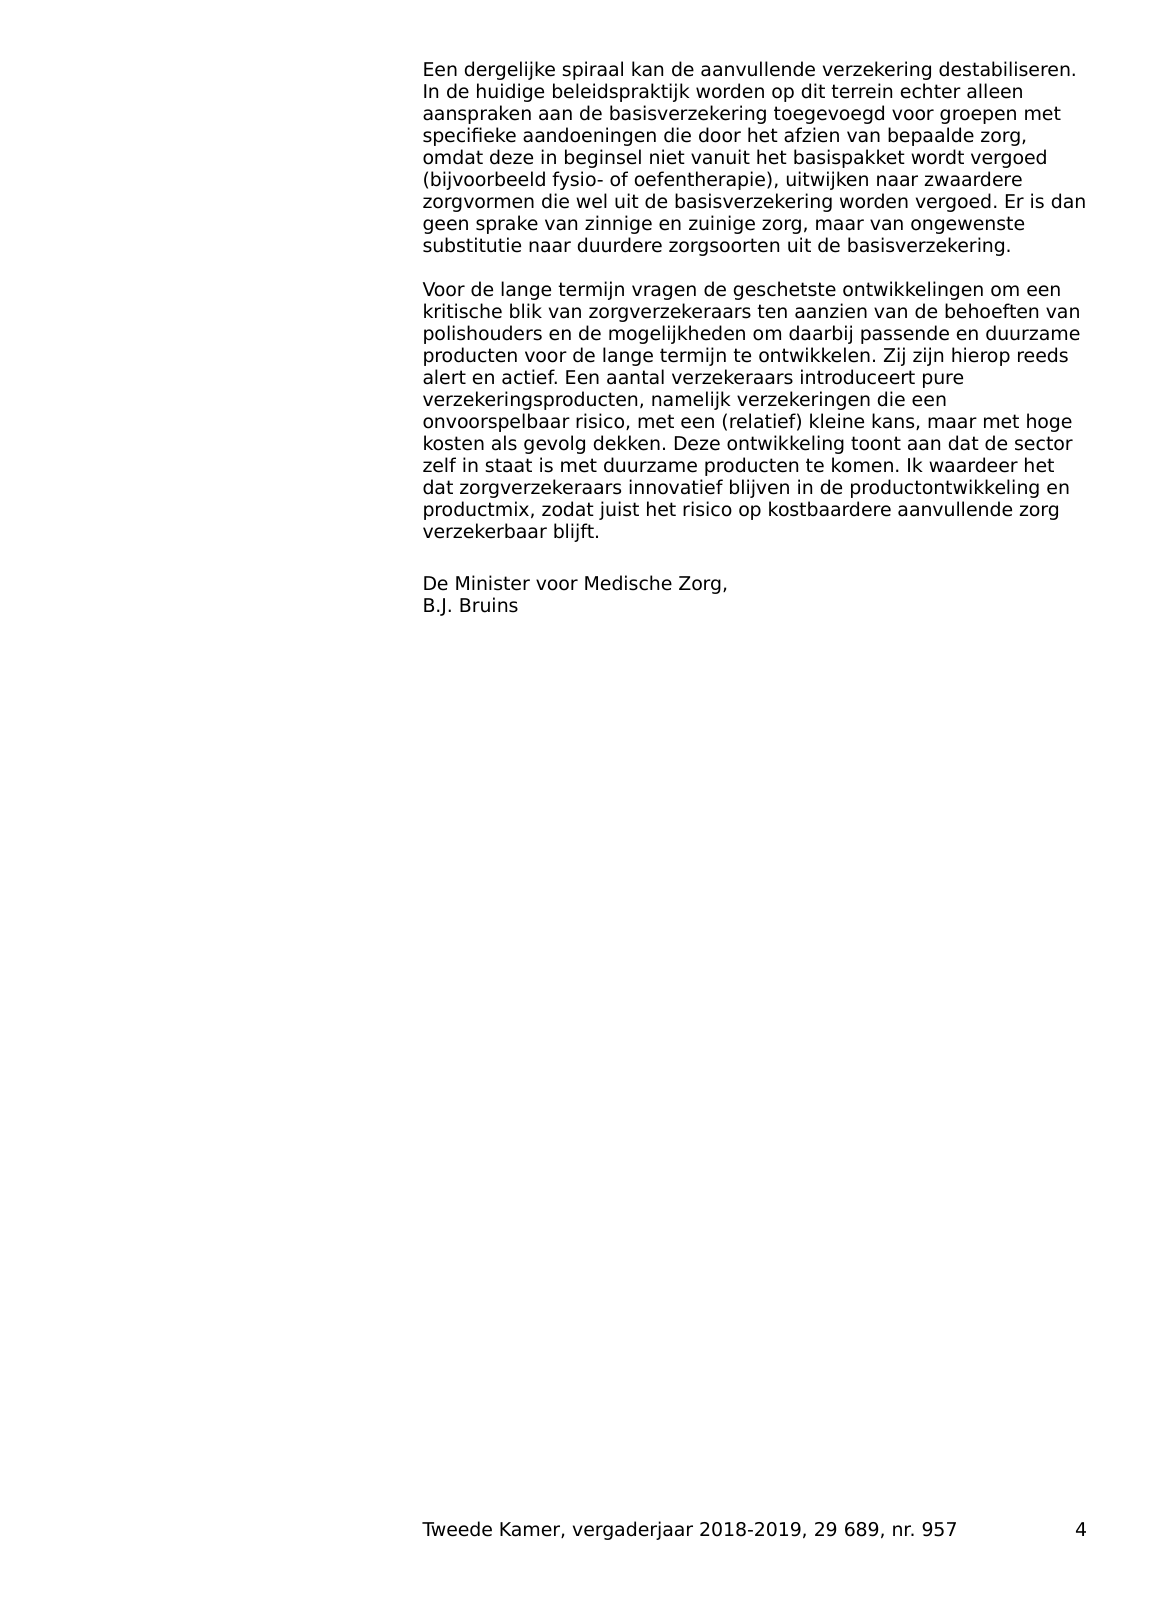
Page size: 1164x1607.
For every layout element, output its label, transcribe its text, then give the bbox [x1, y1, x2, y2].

text Een dergelijke spiraal kan de aanvullende verzekering destabiliseren. In de huidige beleidspraktijk worden op dit terrein echter alleen aanspraken aan de basisverzekering toegevoegd voor groepen met specifieke aandoeningen die door het afzien van bepaalde zorg, omdat deze in beginsel niet vanuit het basispakket wordt vergoed (bijvoorbeeld fysio- of oefentherapie), uitwijken naar zwaardere zorgvormen die wel uit de basisverzekering worden vergoed. Er is dan geen sprake van zinnige en zuinige zorg, maar van ongewenste substitutie naar duurdere zorgsoorten uit de basisverzekering. [422, 59, 1087, 257]
text De Minister voor Medische Zorg, B.J. Bruins [422, 573, 1087, 617]
text Voor de lange termijn vragen de geschetste ontwikkelingen om een kritische blik van zorgverzekeraars ten aanzien van de behoeften van polishouders en de mogelijkheden om daarbij passende en duurzame producten voor de lange termijn te ontwikkelen. Zij zijn hierop reeds alert en actief. Een aantal verzekeraars introduceert pure verzekeringsproducten, namelijk verzekeringen die een onvoorspelbaar risico, met een (relatief) kleine kans, maar met hoge kosten als gevolg dekken. Deze ontwikkeling toont aan dat de sector zelf in staat is met duurzame producten te komen. Ik waardeer het dat zorgverzekeraars innovatief blijven in de productontwikkeling en productmix, zodat juist het risico op kostbaardere aanvullende zorg verzekerbaar blijft. [422, 279, 1087, 543]
